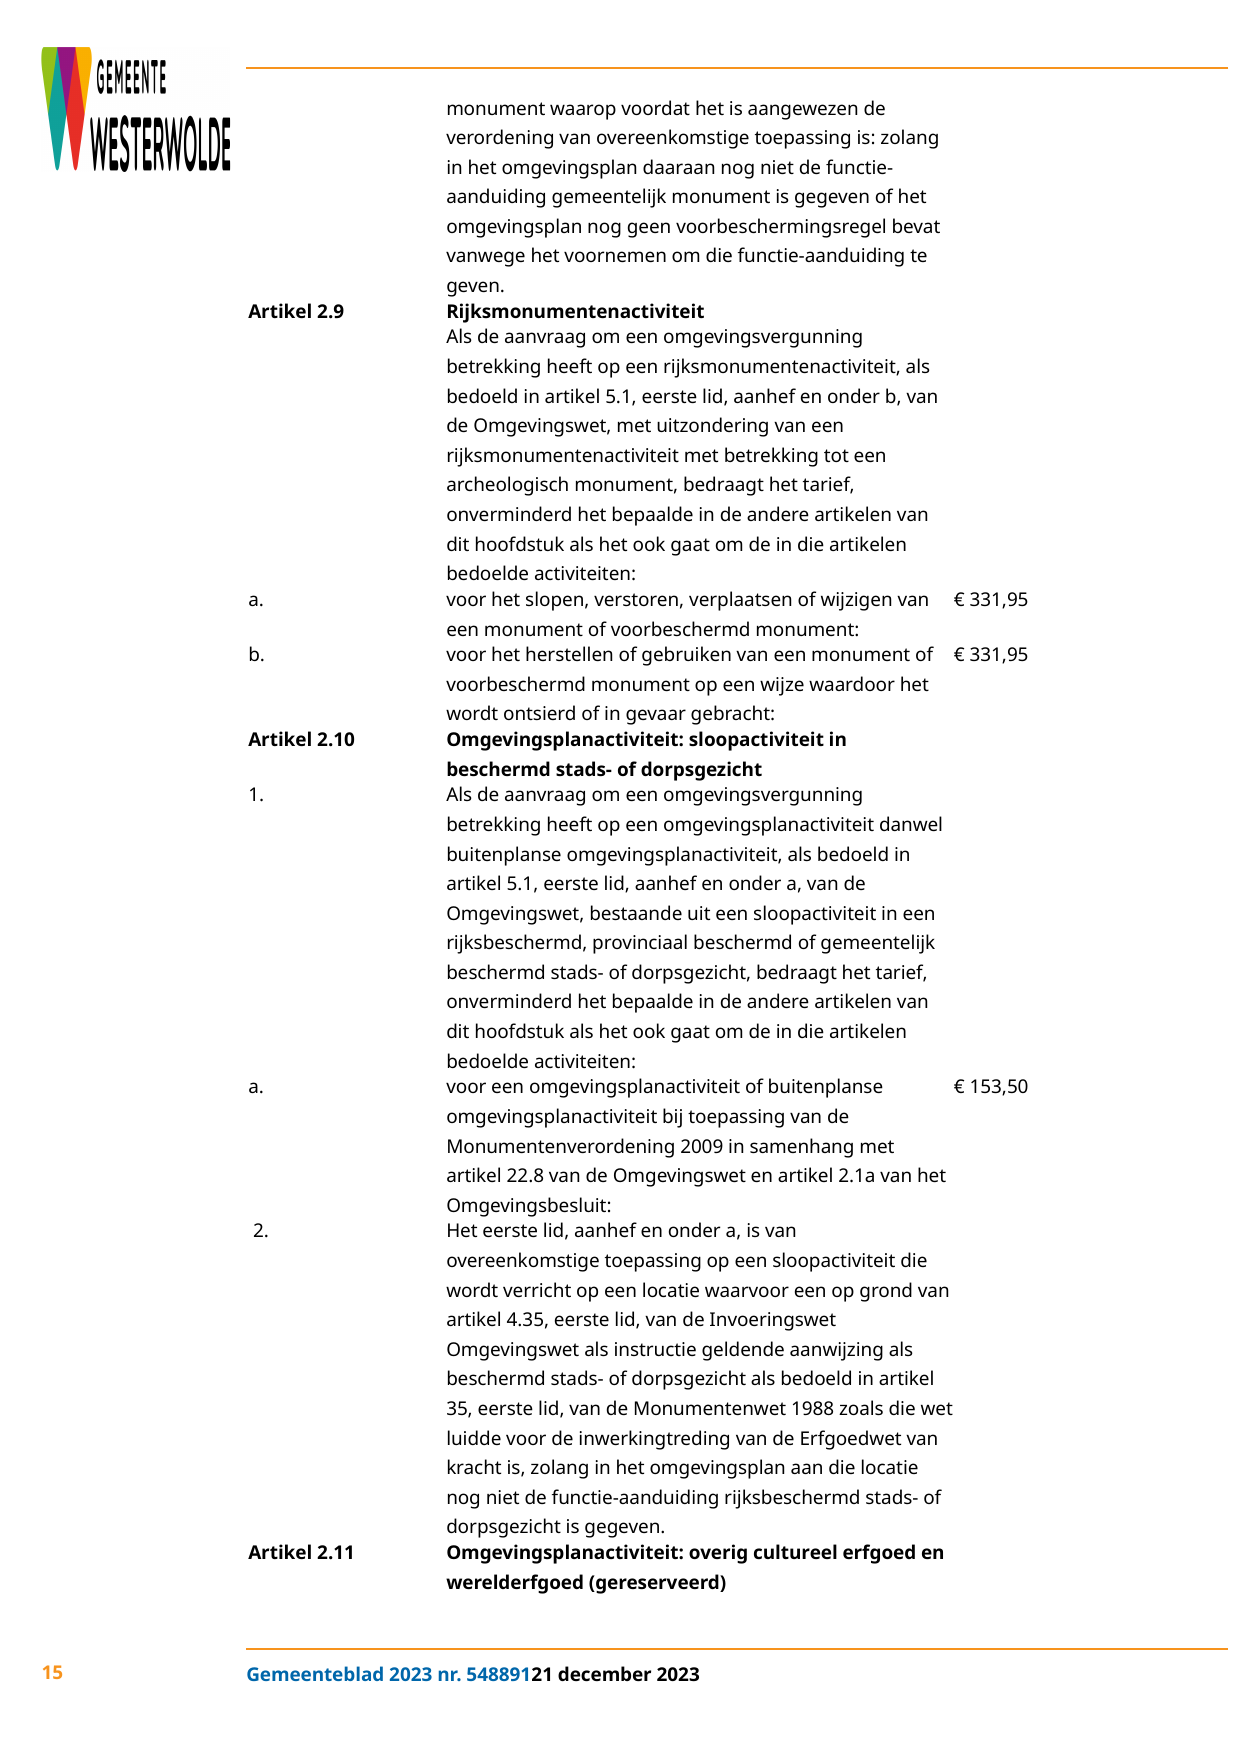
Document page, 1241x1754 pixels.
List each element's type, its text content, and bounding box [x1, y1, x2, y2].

table_cell Het eerste lid, aanhef en onder a, is van overeenkomstige toepassing op een sloopactiviteit die wordt verricht op een locatie waarvoor een op grond van artikel 4.35, eerste lid, van de Invoeringswet Omgevingswet als instructie geldende aanwijzing als beschermd stads- of dorpsgezicht als bedoeld in artikel 35, eerste lid, van de Monumentenwet 1988 zoals die wet luidde voor de inwerkingtreding van de Erfgoedwet van kracht is, zolang in het omgevingsplan aan die locatie nog niet de functie-aanduiding rijksbeschermd stads- of dorpsgezicht is gegeven. [446, 1218, 954, 1539]
picture [41, 47, 231, 172]
table_cell [954, 726, 1152, 782]
table_cell voor het slopen, verstoren, verplaatsen of wijzigen van een monument of voorbeschermd monument: [446, 586, 954, 641]
table_cell Rijksmonumentenactiviteit [446, 298, 954, 324]
table_cell [954, 782, 1152, 1074]
table_cell Omgevingsplanactiviteit: overig cultureel erfgoed en werelderfgoed (gereserveerd) [446, 1539, 954, 1594]
table_cell [248, 324, 446, 586]
table_cell 1. [248, 782, 446, 1074]
table_cell Artikel 2.10 [248, 726, 446, 782]
table_cell [954, 1218, 1152, 1539]
table_cell € 331,95 [954, 586, 1152, 641]
table_cell [954, 324, 1152, 586]
table_cell Artikel 2.11 [248, 1539, 446, 1594]
table_cell 2. [248, 1218, 446, 1539]
table_cell Artikel 2.9 [248, 298, 446, 324]
table_cell a. [248, 1074, 446, 1218]
table_cell Omgevingsplanactiviteit: sloopactiviteit in beschermd stads- of dorpsgezicht [446, 726, 954, 782]
table_cell voor het herstellen of gebruiken van een monument of voorbeschermd monument op een wijze waardoor het wordt ontsierd of in gevaar gebracht: [446, 641, 954, 726]
table_cell b. [248, 641, 446, 726]
table_cell monument waarop voordat het is aangewezen de verordening van overeenkomstige toepassing is: zolang in het omgevingsplan daaraan nog niet de functie-aanduiding gemeentelijk monument is gegeven of het omgevingsplan nog geen voorbeschermingsregel bevat vanwege het voornemen om die functie-aanduiding te geven. [446, 95, 954, 298]
table_cell € 331,95 [954, 641, 1152, 726]
table_cell [954, 1539, 1152, 1594]
table_cell Als de aanvraag om een omgevingsvergunning betrekking heeft op een omgevingsplanactiviteit danwel buitenplanse omgevingsplanactiviteit, als bedoeld in artikel 5.1, eerste lid, aanhef en onder a, van de Omgevingswet, bestaande uit een sloopactiviteit in een rijksbeschermd, provinciaal beschermd of gemeentelijk beschermd stads- of dorpsgezicht, bedraagt het tarief, onverminderd het bepaalde in de andere artikelen van dit hoofdstuk als het ook gaat om de in die artikelen bedoelde activiteiten: [446, 782, 954, 1074]
table_cell Als de aanvraag om een omgevingsvergunning betrekking heeft op een rijksmonumentenactiviteit, als bedoeld in artikel 5.1, eerste lid, aanhef en onder b, van de Omgevingswet, met uitzondering van een rijksmonumentenactiviteit met betrekking tot een archeologisch monument, bedraagt het tarief, onverminderd het bepaalde in de andere artikelen van dit hoofdstuk als het ook gaat om de in die artikelen bedoelde activiteiten: [446, 324, 954, 586]
table_cell a. [248, 586, 446, 641]
table_cell [954, 298, 1152, 324]
table_cell [248, 95, 446, 298]
table_cell € 153,50 [954, 1074, 1152, 1218]
table_cell voor een omgevingsplanactiviteit of buitenplanse omgevingsplanactiviteit bij toepassing van de Monumentenverordening 2009 in samenhang met artikel 22.8 van de Omgevingswet en artikel 2.1a van het Omgevingsbesluit: [446, 1074, 954, 1218]
table_cell [954, 95, 1152, 298]
